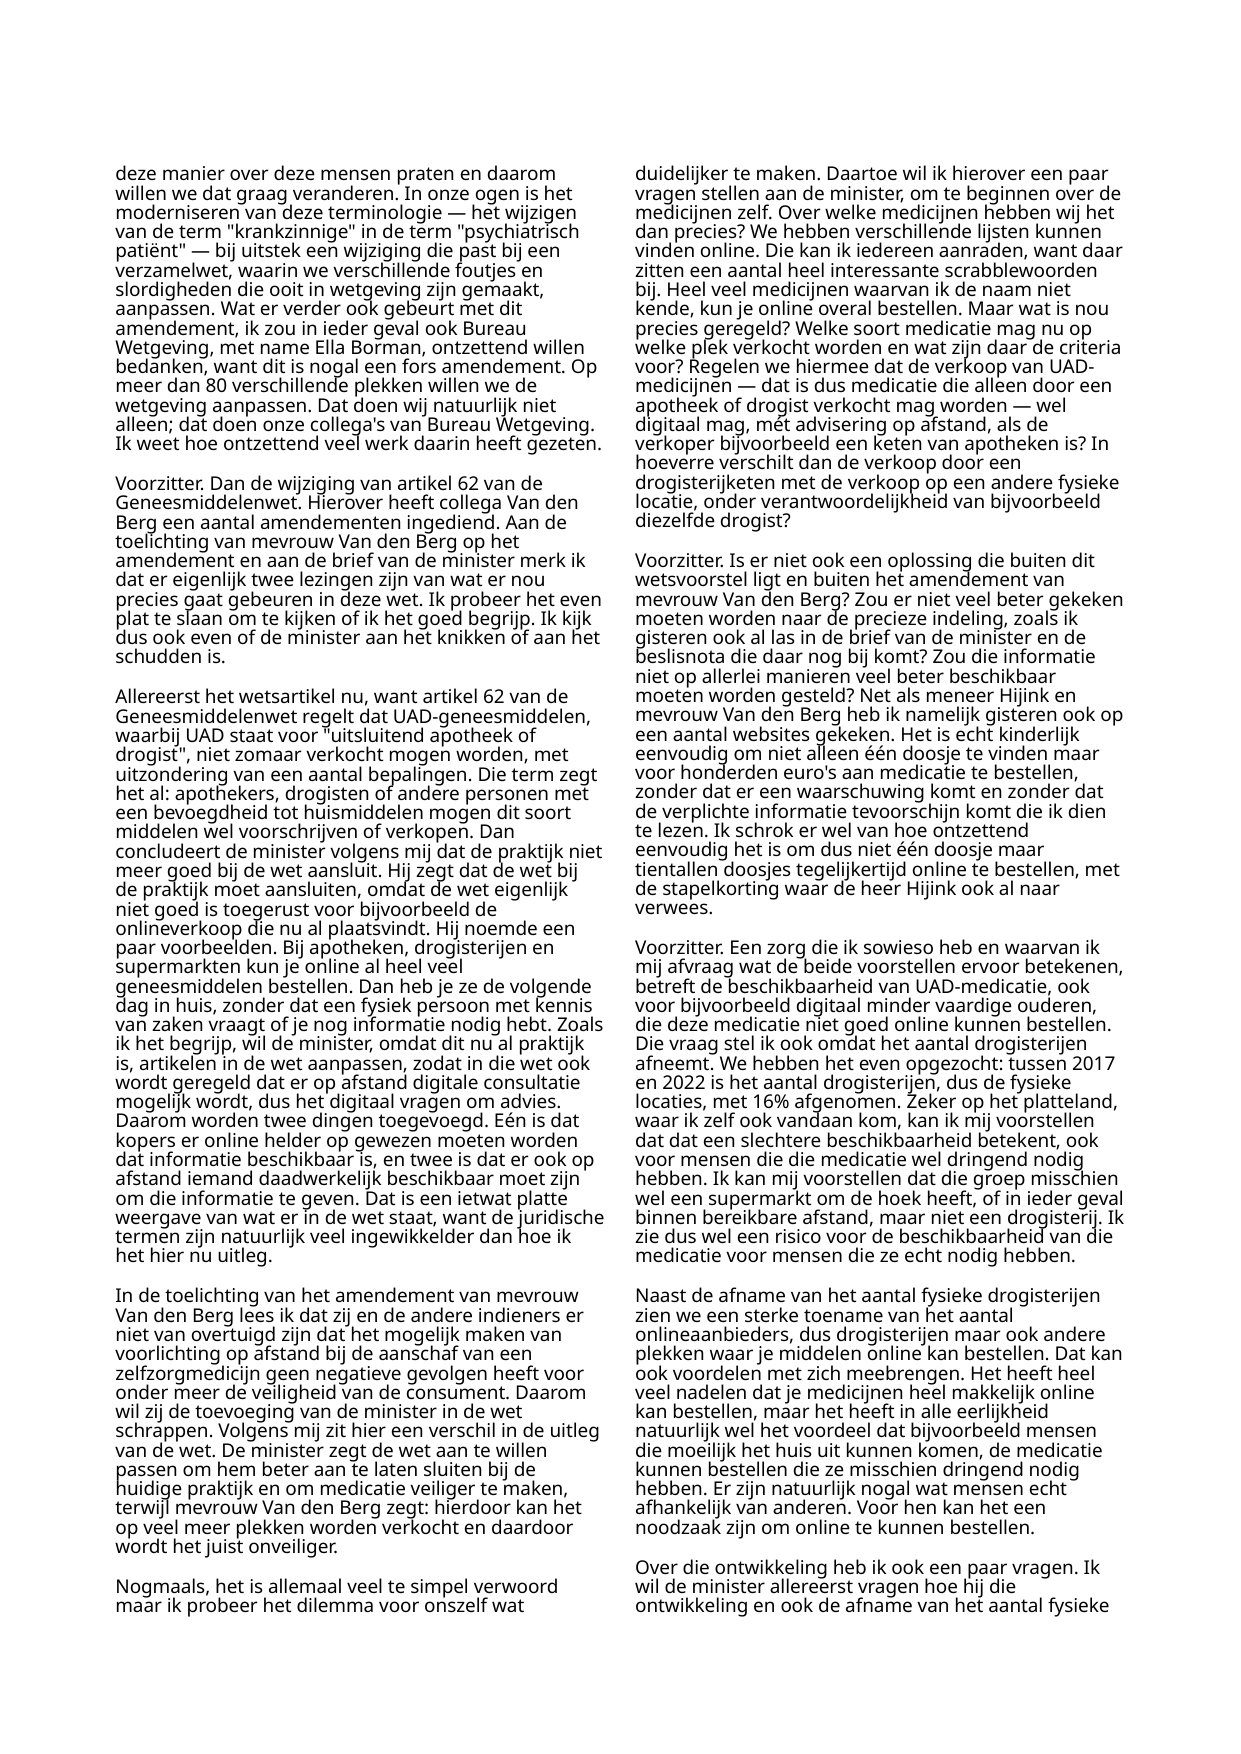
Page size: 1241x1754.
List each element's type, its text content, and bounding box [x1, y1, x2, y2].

text Voorzitter. Een zorg die ik sowieso heb en waarvan ik mij afvraag wat de beide voorstellen ervoor betekenen, betreft de beschikbaarheid van UAD-medicatie, ook voor bijvoorbeeld digitaal minder vaardige ouderen, die deze medicatie niet goed online kunnen bestellen. Die vraag stel ik ook omdat het aantal drogisterijen afneemt. We hebben het even opgezocht: tussen 2017 en 2022 is het aantal drogisterijen, dus de fysieke locaties, met 16% afgenomen. Zeker op het platteland, waar ik zelf ook vandaan kom, kan ik mij voorstellen dat dat een slechtere beschikbaarheid betekent, ook voor mensen die die medicatie wel dringend nodig hebben. Ik kan mij voorstellen dat die groep misschien wel een supermarkt om de hoek heeft, of in ieder geval binnen bereikbare afstand, maar niet een drogisterij. Ik zie dus wel een risico voor de beschikbaarheid van die medicatie voor mensen die ze echt nodig hebben. [635, 939, 1125, 1267]
text duidelijker te maken. Daartoe wil ik hierover een paar vragen stellen aan de minister, om te beginnen over de medicijnen zelf. Over welke medicijnen hebben wij het dan precies? We hebben verschillende lijsten kunnen vinden online. Die kan ik iedereen aanraden, want daar zitten een aantal heel interessante scrabblewoorden bij. Heel veel medicijnen waarvan ik de naam niet kende, kun je online overal bestellen. Maar wat is nou precies geregeld? Welke soort medicatie mag nu op welke plek verkocht worden en wat zijn daar de criteria voor? Regelen we hiermee dat de verkoop van UAD-medicijnen — dat is dus medicatie die alleen door een apotheek of drogist verkocht mag worden — wel digitaal mag, mét advisering op afstand, als de verkoper bijvoorbeeld een keten van apotheken is? In hoeverre verschilt dan de verkoop door een drogisterijketen met de verkoop op een andere fysieke locatie, onder verantwoordelijkheid van bijvoorbeeld diezelfde drogist? [635, 165, 1125, 531]
text Over die ontwikkeling heb ik ook een paar vragen. Ik wil de minister allereerst vragen hoe hij die ontwikkeling en ook de afname van het aantal fysieke [635, 1559, 1125, 1616]
text In de toelichting van het amendement van mevrouw Van den Berg lees ik dat zij en de andere indieners er niet van overtuigd zijn dat het mogelijk maken van voorlichting op afstand bij de aanschaf van een zelfzorgmedicijn geen negatieve gevolgen heeft voor onder meer de veiligheid van de consument. Daarom wil zij de toevoeging van de minister in de wet schrappen. Volgens mij zit hier een verschil in de uitleg van de wet. De minister zegt de wet aan te willen passen om hem beter aan te laten sluiten bij de huidige praktijk en om medicatie veiliger te maken, terwijl mevrouw Van den Berg zegt: hierdoor kan het op veel meer plekken worden verkocht en daardoor wordt het juist onveiliger. [115, 1287, 605, 1557]
text Nogmaals, het is allemaal veel te simpel verwoord maar ik probeer het dilemma voor onszelf wat [115, 1578, 605, 1616]
text Voorzitter. Is er niet ook een oplossing die buiten dit wetsvoorstel ligt en buiten het amendement van mevrouw Van den Berg? Zou er niet veel beter gekeken moeten worden naar de precieze indeling, zoals ik gisteren ook al las in de brief van de minister en de beslisnota die daar nog bij komt? Zou die informatie niet op allerlei manieren veel beter beschikbaar moeten worden gesteld? Net als meneer Hijink en mevrouw Van den Berg heb ik namelijk gisteren ook op een aantal websites gekeken. Het is echt kinderlijk eenvoudig om niet alleen één doosje te vinden maar voor honderden euro's aan medicatie te bestellen, zonder dat er een waarschuwing komt en zonder dat de verplichte informatie tevoorschijn komt die ik dien te lezen. Ik schrok er wel van hoe ontzettend eenvoudig het is om dus niet één doosje maar tientallen doosjes tegelijkertijd online te bestellen, met de stapelkorting waar de heer Hijink ook al naar verwees. [635, 552, 1125, 918]
text Allereerst het wetsartikel nu, want artikel 62 van de Geneesmiddelenwet regelt dat UAD-geneesmiddelen, waarbij UAD staat voor "uitsluitend apotheek of drogist", niet zomaar verkocht mogen worden, met uitzondering van een aantal bepalingen. Die term zegt het al: apothekers, drogisten of andere personen met een bevoegdheid tot huismiddelen mogen dit soort middelen wel voorschrijven of verkopen. Dan concludeert de minister volgens mij dat de praktijk niet meer goed bij de wet aansluit. Hij zegt dat de wet bij de praktijk moet aansluiten, omdat de wet eigenlijk niet goed is toegerust voor bijvoorbeeld de onlineverkoop die nu al plaatsvindt. Hij noemde een paar voorbeelden. Bij apotheken, drogisterijen en supermarkten kun je online al heel veel geneesmiddelen bestellen. Dan heb je ze de volgende dag in huis, zonder dat een fysiek persoon met kennis van zaken vraagt of je nog informatie nodig hebt. Zoals ik het begrijp, wil de minister, omdat dit nu al praktijk is, artikelen in de wet aanpassen, zodat in die wet ook wordt geregeld dat er op afstand digitale consultatie mogelijk wordt, dus het digitaal vragen om advies. Daarom worden twee dingen toegevoegd. Eén is dat kopers er online helder op gewezen moeten worden dat informatie beschikbaar is, en twee is dat er ook op afstand iemand daadwerkelijk beschikbaar moet zijn om die informatie te geven. Dat is een ietwat platte weergave van wat er in de wet staat, want de juridische termen zijn natuurlijk veel ingewikkelder dan hoe ik het hier nu uitleg. [115, 688, 605, 1267]
text Naast de afname van het aantal fysieke drogisterijen zien we een sterke toename van het aantal onlineaanbieders, dus drogisterijen maar ook andere plekken waar je middelen online kan bestellen. Dat kan ook voordelen met zich meebrengen. Het heeft heel veel nadelen dat je medicijnen heel makkelijk online kan bestellen, maar het heeft in alle eerlijkheid natuurlijk wel het voordeel dat bijvoorbeeld mensen die moeilijk het huis uit kunnen komen, de medicatie kunnen bestellen die ze misschien dringend nodig hebben. Er zijn natuurlijk nogal wat mensen echt afhankelijk van anderen. Voor hen kan het een noodzaak zijn om online te kunnen bestellen. [635, 1287, 1125, 1538]
text Voorzitter. Dan de wijziging van artikel 62 van de Geneesmiddelenwet. Hierover heeft collega Van den Berg een aantal amendementen ingediend. Aan de toelichting van mevrouw Van den Berg op het amendement en aan de brief van de minister merk ik dat er eigenlijk twee lezingen zijn van wat er nou precies gaat gebeuren in deze wet. Ik probeer het even plat te slaan om te kijken of ik het goed begrijp. Ik kijk dus ook even of de minister aan het knikken of aan het schudden is. [115, 475, 605, 668]
text deze manier over deze mensen praten en daarom willen we dat graag veranderen. In onze ogen is het moderniseren van deze terminologie — het wijzigen van de term "krankzinnige" in de term "psychiatrisch patiënt" — bij uitstek een wijziging die past bij een verzamelwet, waarin we verschillende foutjes en slordigheden die ooit in wetgeving zijn gemaakt, aanpassen. Wat er verder ook gebeurt met dit amendement, ik zou in ieder geval ook Bureau Wetgeving, met name Ella Borman, ontzettend willen bedanken, want dit is nogal een fors amendement. Op meer dan 80 verschillende plekken willen we de wetgeving aanpassen. Dat doen wij natuurlijk niet alleen; dat doen onze collega's van Bureau Wetgeving. Ik weet hoe ontzettend veel werk daarin heeft gezeten. [115, 165, 605, 454]
